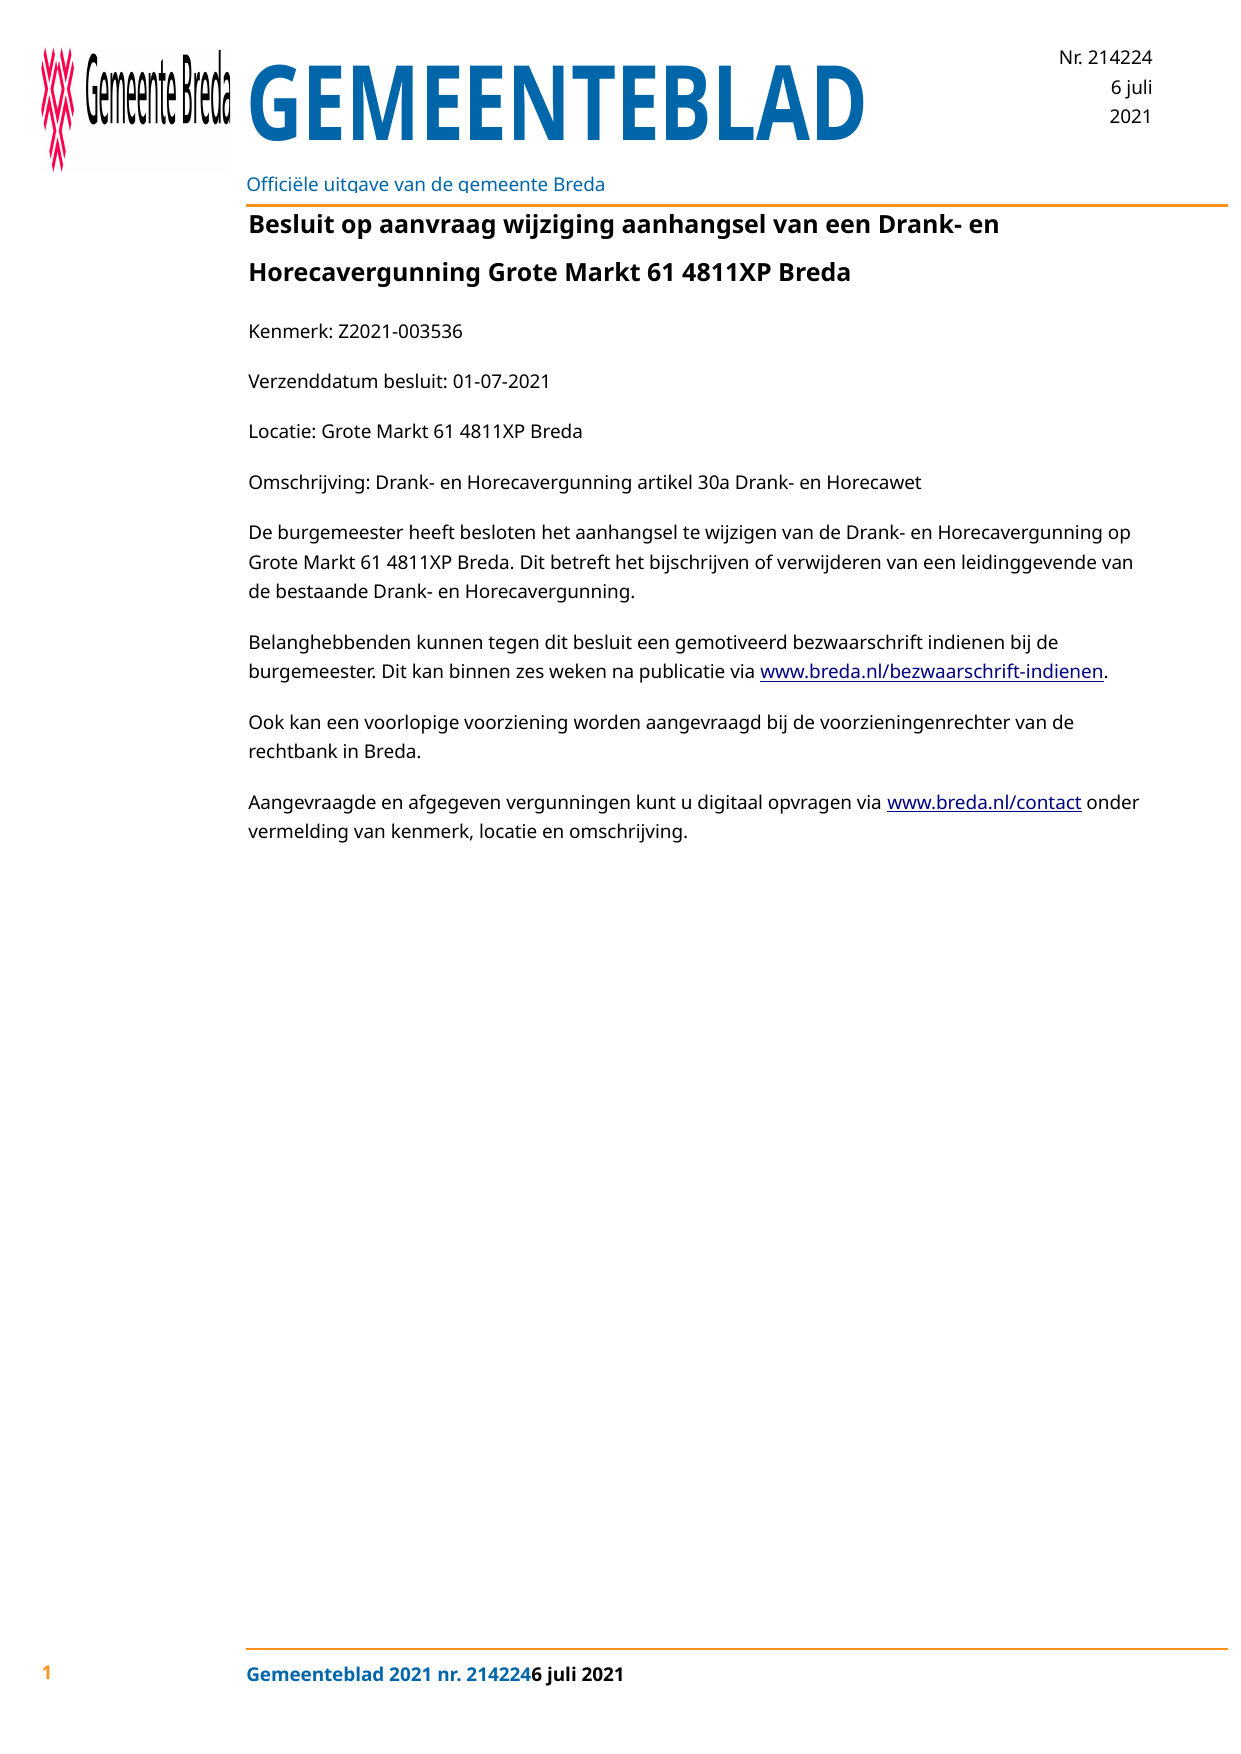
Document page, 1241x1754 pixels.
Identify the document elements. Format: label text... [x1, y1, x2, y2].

text Kenmerk: Z2021-003536 [248, 318, 1152, 344]
text Omschrijving: Drank- en Horecavergunning artikel 30a Drank- en Horecawet [248, 469, 1152, 495]
text Ook kan een voorlopige voorziening worden aangevraagd bij de voorzieningenrechter van de rechtbank in Breda. [248, 709, 1152, 764]
text Belanghebbenden kunnen tegen dit besluit een gemotiveerd bezwaarschrift indienen bij de burgemeester. Dit kan binnen zes weken na publicatie via www.breda.nl/bezwaarschrift-indienen. [248, 629, 1152, 684]
text Aangevraagde en afgegeven vergunningen kunt u digitaal opvragen via www.breda.nl/contact onder vermelding van kenmerk, locatie en omschrijving. [248, 789, 1152, 844]
text Verzenddatum besluit: 01-07-2021 [248, 368, 1152, 394]
text Besluit op aanvraag wijziging aanhangsel van een Drank- en Horecavergunning Grote Markt 61 4811XP Breda [248, 207, 1152, 288]
picture [41, 47, 231, 172]
text Locatie: Grote Markt 61 4811XP Breda [248, 419, 1152, 444]
text De burgemeester heeft besloten het aanhangsel te wijzigen van de Drank- en Horecavergunning op Grote Markt 61 4811XP Breda. Dit betreft het bijschrijven of verwijderen van een leidinggevende van de bestaande Drank- en Horecavergunning. [248, 519, 1152, 604]
